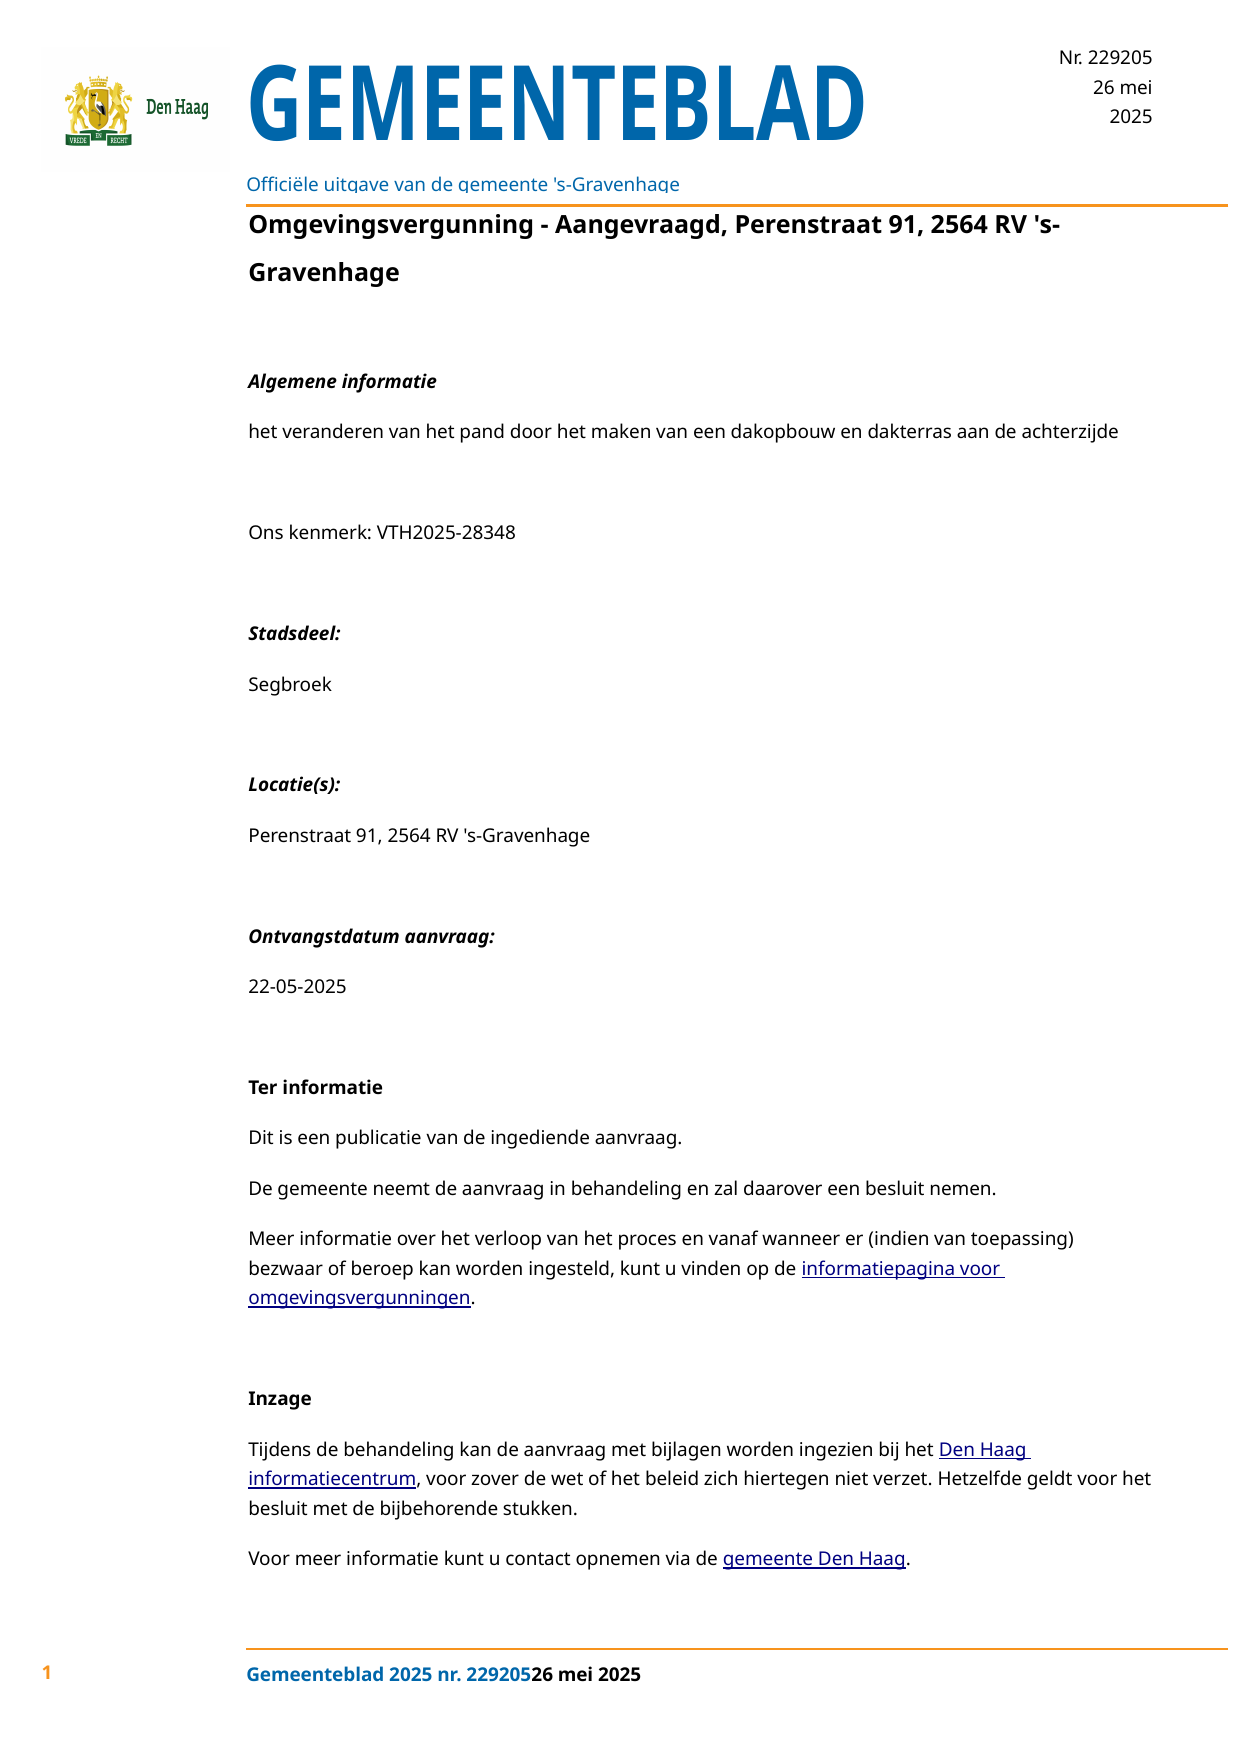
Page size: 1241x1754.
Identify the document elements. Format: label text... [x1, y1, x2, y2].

text Ontvangstdatum aanvraag: [248, 923, 1152, 949]
text Perenstraat 91, 2564 RV 's-Gravenhage [248, 822, 1152, 848]
picture [41, 47, 231, 172]
text De gemeente neemt de aanvraag in behandeling en zal daarover een besluit nemen. [248, 1175, 1152, 1201]
text het veranderen van het pand door het maken van een dakopbouw en dakterras aan de achterzijde [248, 419, 1152, 444]
text 22-05-2025 [248, 973, 1152, 999]
text Meer informatie over het verloop van het proces en vanaf wanneer er (indien van toepassing) bezwaar of beroep kan worden ingesteld, kunt u vinden op de informatiepagina voor omgevingsvergunningen. [248, 1225, 1152, 1310]
text Stadsdeel: [248, 620, 1152, 646]
text Omgevingsvergunning - Aangevraagd, Perenstraat 91, 2564 RV 's-Gravenhage [248, 207, 1152, 288]
text Ter informatie [248, 1074, 1152, 1100]
text Tijdens de behandeling kan de aanvraag met bijlagen worden ingezien bij het Den Haag informatiecentrum, voor zover de wet of het beleid zich hiertegen niet verzet. Hetzelfde geldt voor het besluit met de bijbehorende stukken. [248, 1436, 1152, 1521]
text Dit is een publicatie van de ingediende aanvraag. [248, 1124, 1152, 1150]
text Ons kenmerk: VTH2025-28348 [248, 519, 1152, 545]
text Voor meer informatie kunt u contact opnemen via de gemeente Den Haag. [248, 1545, 1152, 1571]
text Algemene informatie [248, 368, 1152, 394]
text Inzage [248, 1385, 1152, 1411]
text Segbroek [248, 671, 1152, 697]
text Locatie(s): [248, 772, 1152, 797]
